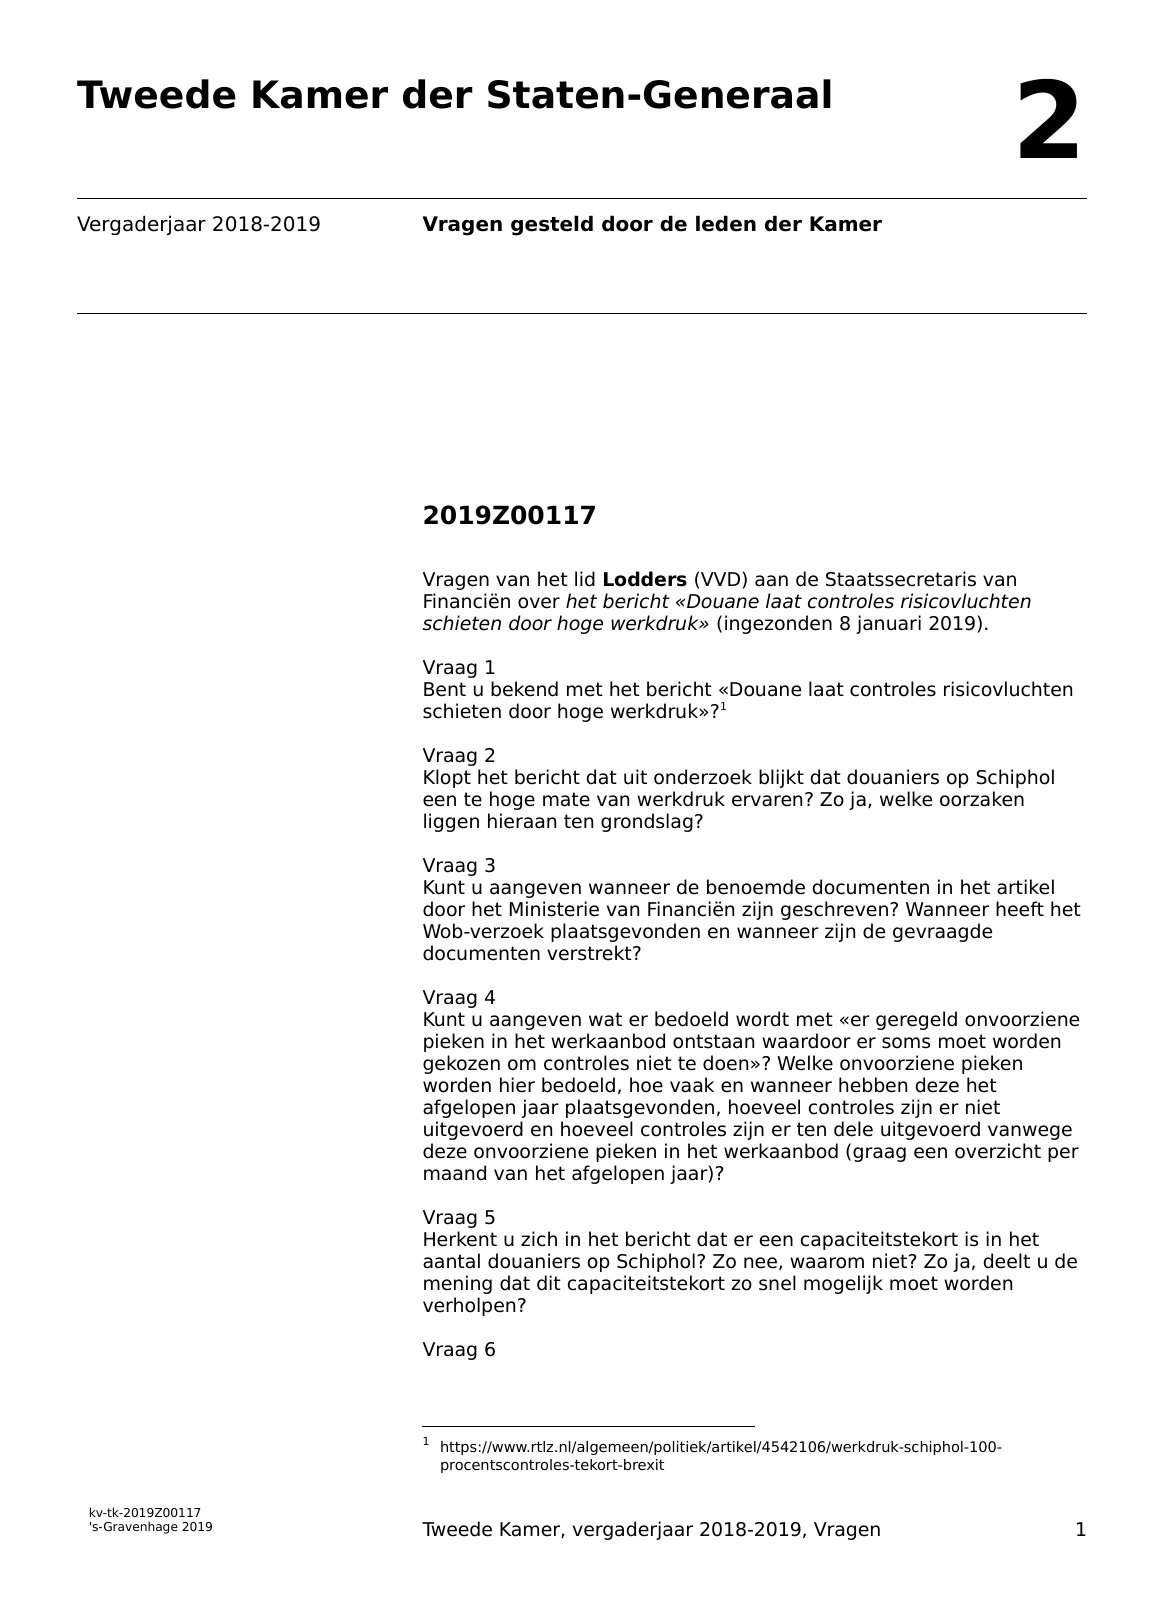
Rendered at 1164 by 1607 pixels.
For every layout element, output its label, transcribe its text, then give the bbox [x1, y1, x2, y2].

text 2019Z00117 [422, 501, 1087, 531]
text Klopt het bericht dat uit onderzoek blijkt dat douaniers op Schiphol een te hoge mate van werkdruk ervaren? Zo ja, welke oorzaken liggen hieraan ten grondslag? [422, 767, 1087, 833]
text Vraag 4 [422, 987, 1087, 1009]
text Vraag 6 [422, 1339, 1087, 1361]
text Vragen van het lid Lodders (VVD) aan de Staatssecretaris van Financiën over het bericht «Douane laat controles risicovluchten schieten door hoge werkdruk» (ingezonden 8 januari 2019). [422, 569, 1087, 635]
table_header 2 [886, 59, 1087, 198]
table_cell Vragen gesteld door de leden der Kamer [422, 199, 1087, 313]
table_cell Vergaderjaar 2018-2019 [77, 199, 422, 313]
text Vraag 5 [422, 1207, 1087, 1229]
text Kunt u aangeven wat er bedoeld wordt met «er geregeld onvoorziene pieken in het werkaanbod ontstaan waardoor er soms moet worden gekozen om controles niet te doen»? Welke onvoorziene pieken worden hier bedoeld, hoe vaak en wanneer hebben deze het afgelopen jaar plaatsgevonden, hoeveel controles zijn er niet uitgevoerd en hoeveel controles zijn er ten dele uitgevoerd vanwege deze onvoorziene pieken in het werkaanbod (graag een overzicht per maand van het afgelopen jaar)? [422, 1009, 1087, 1185]
text Vraag 1 [422, 657, 1087, 679]
text Kunt u aangeven wanneer de benoemde documenten in het artikel door het Ministerie van Financiën zijn geschreven? Wanneer heeft het Wob-verzoek plaatsgevonden en wanneer zijn de gevraagde documenten verstrekt? [422, 877, 1087, 965]
text kv-tk-2019Z00117 [88, 1506, 323, 1520]
table_header Tweede Kamer der Staten-Generaal [77, 59, 886, 198]
text 's-Gravenhage 2019 [88, 1520, 323, 1534]
text Vraag 3 [422, 855, 1087, 877]
text Herkent u zich in het bericht dat er een capaciteitstekort is in het aantal douaniers op Schiphol? Zo nee, waarom niet? Zo ja, deelt u de mening dat dit capaciteitstekort zo snel mogelijk moet worden verholpen? [422, 1229, 1087, 1317]
text Vraag 2 [422, 745, 1087, 767]
text https://www.rtlz.nl/algemeen/politiek/artikel/4542106/werkdruk-schiphol-100-procentscontroles-tekort-brexit [422, 1435, 1087, 1474]
text Bent u bekend met het bericht «Douane laat controles risicovluchten schieten door hoge werkdruk»? [422, 679, 1087, 723]
